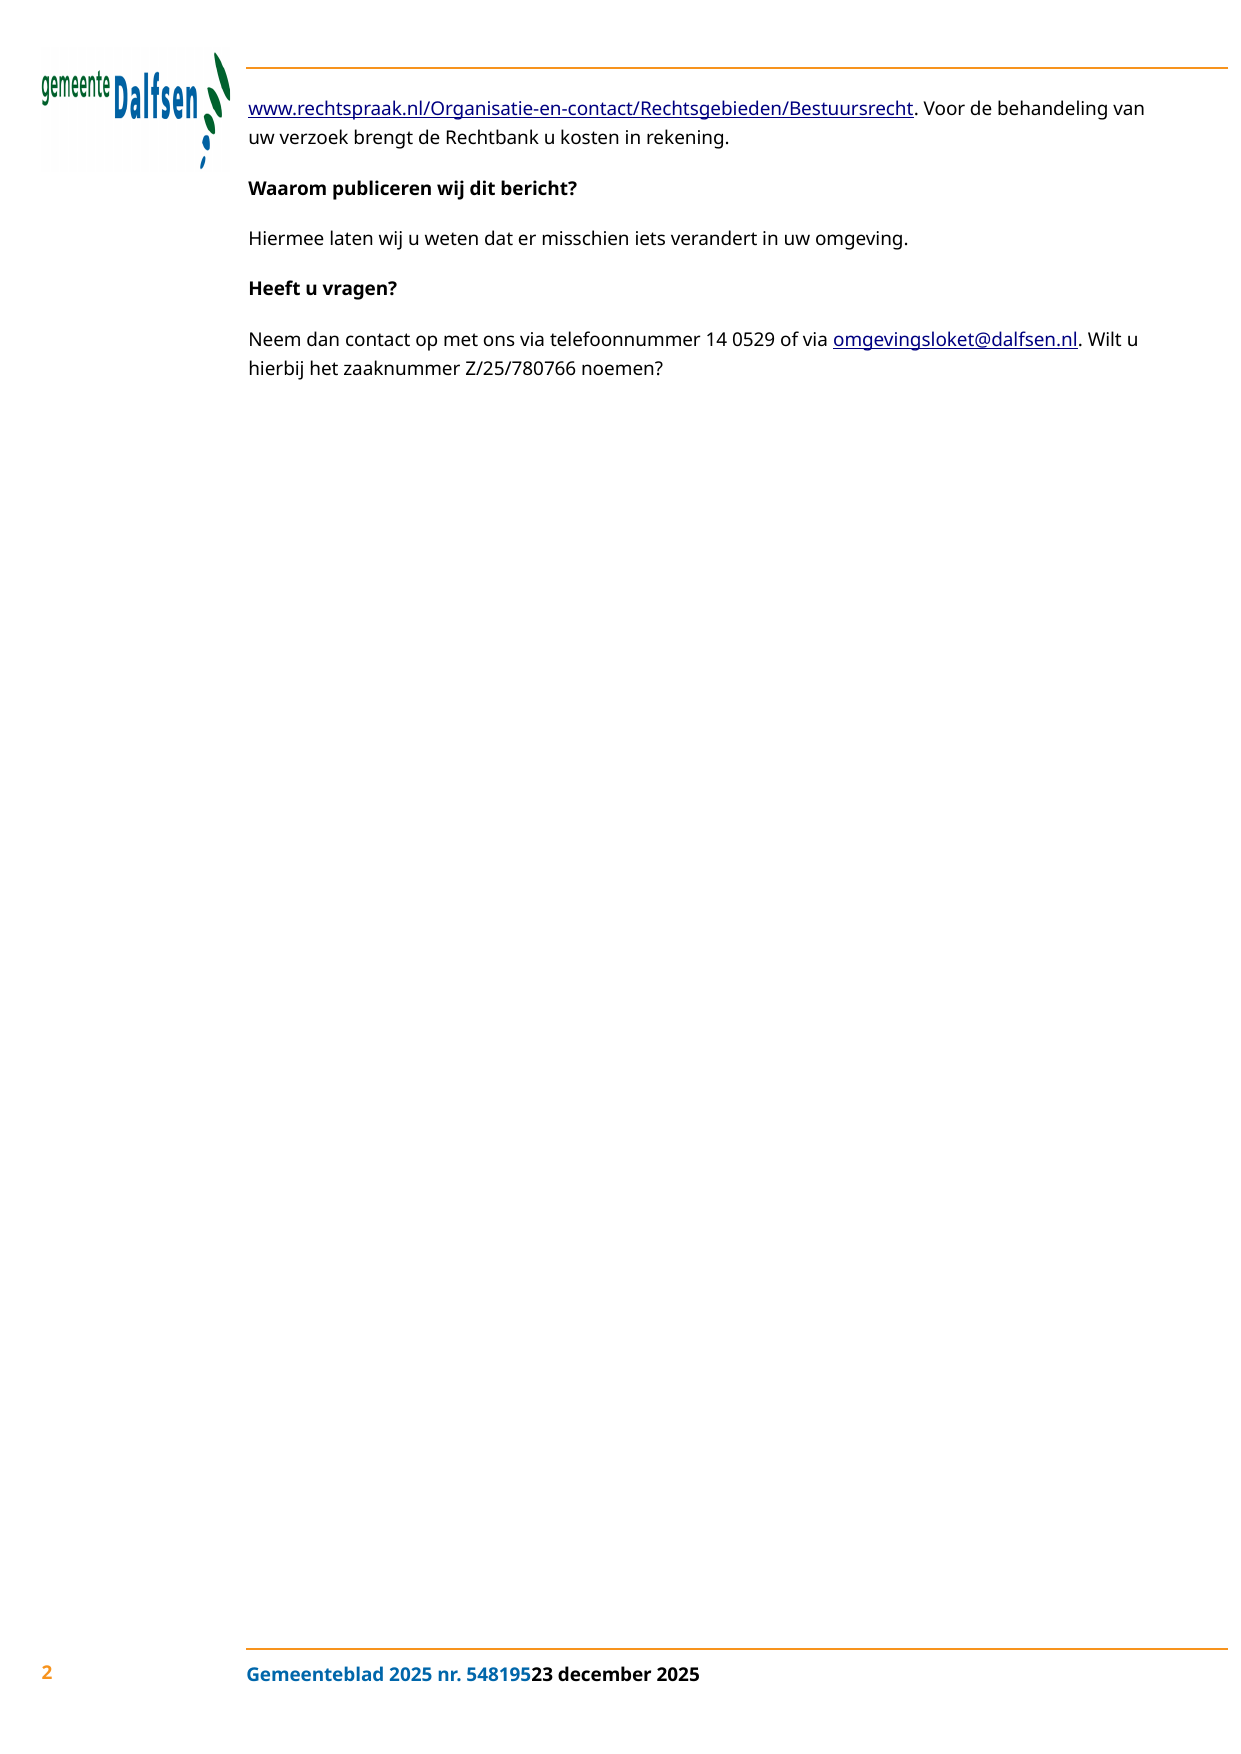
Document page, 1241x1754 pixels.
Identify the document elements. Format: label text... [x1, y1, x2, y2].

text Heeft u vragen? [248, 276, 1152, 301]
text Neem dan contact op met ons via telefoonnummer 14 0529 of via omgevingsloket@dalfsen.nl. Wilt u hierbij het zaaknummer Z/25/780766 noemen? [248, 326, 1152, 381]
text Hiermee laten wij u weten dat er misschien iets verandert in uw omgeving. [248, 225, 1152, 251]
text www.rechtspraak.nl/Organisatie-en-contact/Rechtsgebieden/Bestuursrecht. Voor de behandeling van uw verzoek brengt de Rechtbank u kosten in rekening. [248, 95, 1152, 150]
text Waarom publiceren wij dit bericht? [248, 175, 1152, 201]
picture [41, 47, 231, 172]
